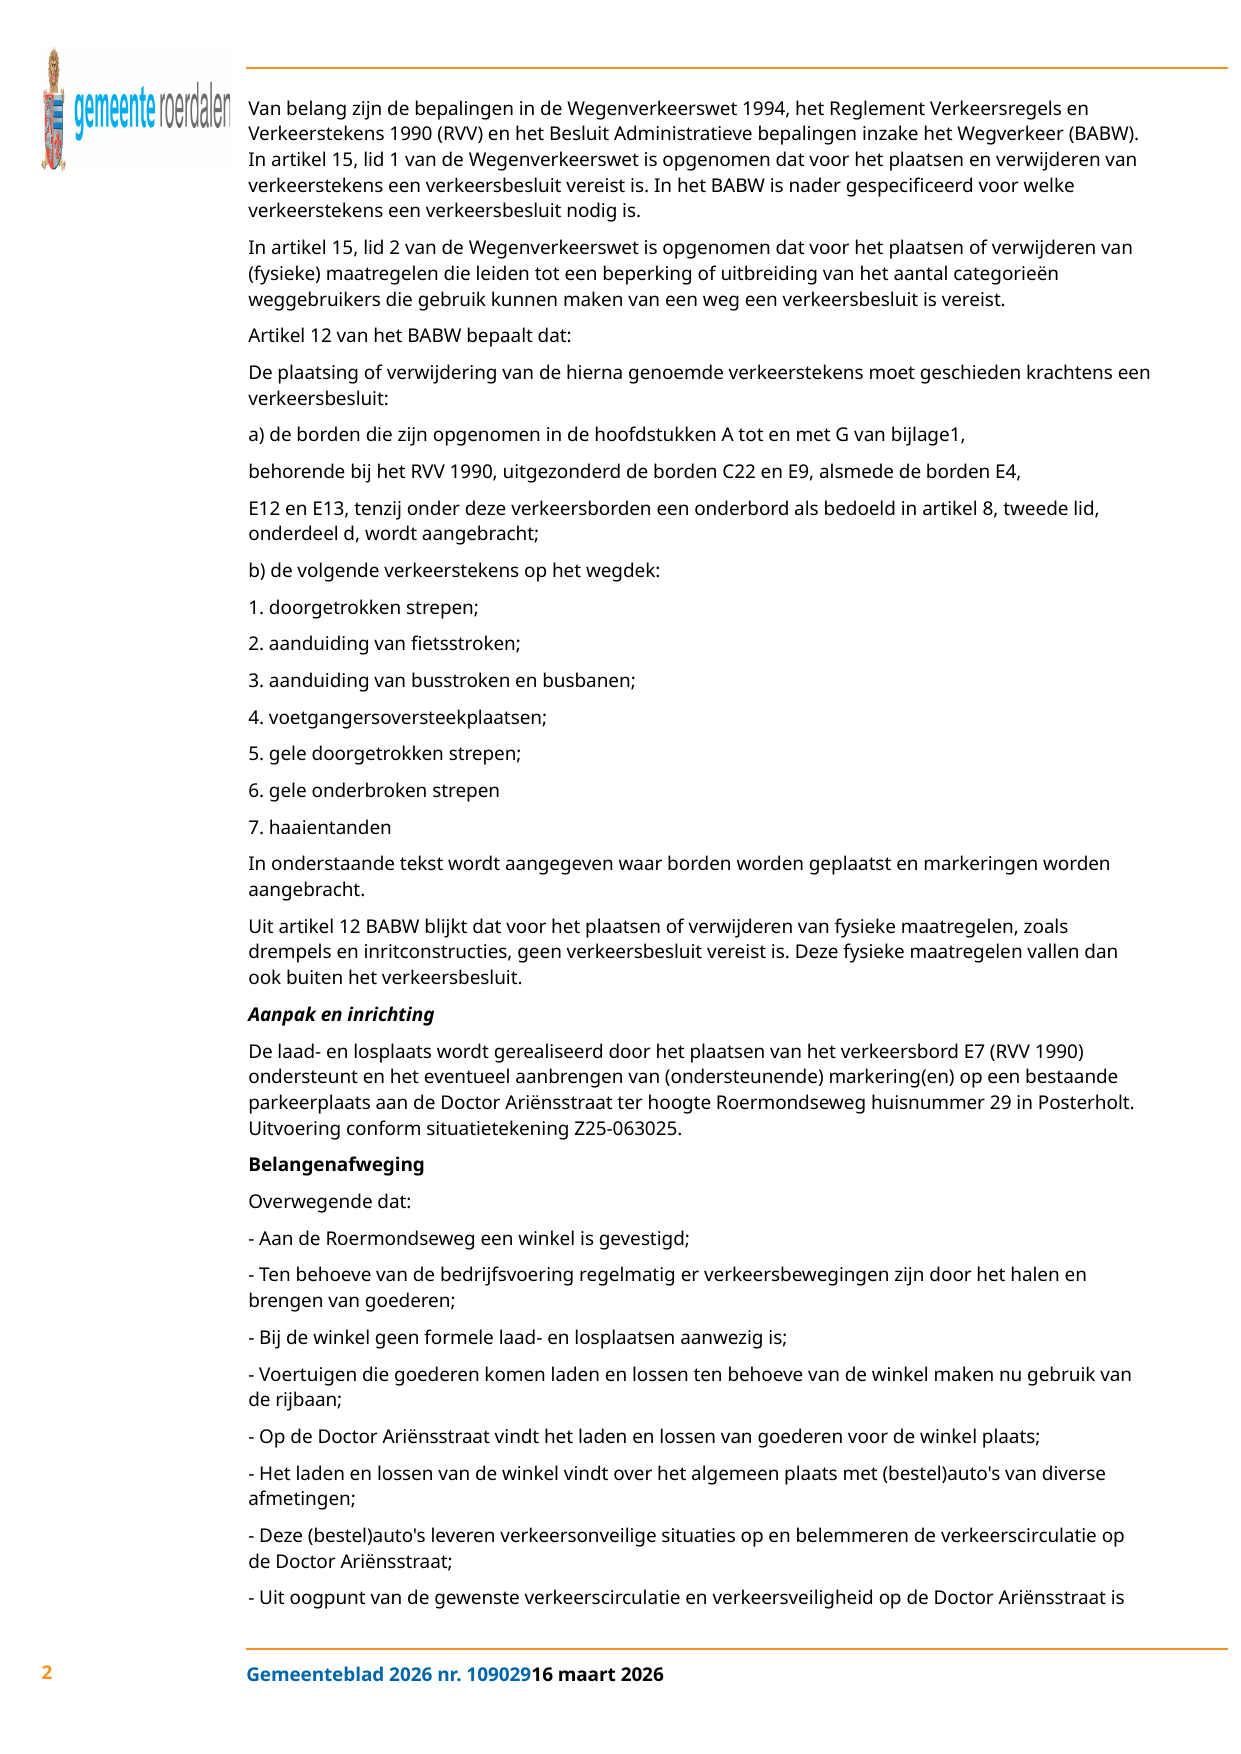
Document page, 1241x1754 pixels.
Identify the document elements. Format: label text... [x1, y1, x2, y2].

text 1. doorgetrokken strepen; [248, 594, 1152, 620]
text 4. voetgangersoversteekplaatsen; [248, 704, 1152, 730]
text - Bij de winkel geen formele laad- en losplaatsen aanwezig is; [248, 1324, 1152, 1350]
text - Ten behoeve van de bedrijfsvoering regelmatig er verkeersbewegingen zijn door het halen en brengen van goederen; [248, 1262, 1152, 1313]
text Overwegende dat: [248, 1188, 1152, 1214]
text 2. aanduiding van fietsstroken; [248, 631, 1152, 656]
text In artikel 15, lid 2 van de Wegenverkeerswet is opgenomen dat voor het plaatsen of verwijderen van (fysieke) maatregelen die leiden tot een beperking of uitbreiding van het aantal categorieën weggebruikers die gebruik kunnen maken van een weg een verkeersbesluit is vereist. [248, 234, 1152, 312]
picture [41, 47, 231, 172]
text Uit artikel 12 BABW blijkt dat voor het plaatsen of verwijderen van fysieke maatregelen, zoals drempels en inritconstructies, geen verkeersbesluit vereist is. Deze fysieke maatregelen vallen dan ook buiten het verkeersbesluit. [248, 913, 1152, 990]
text In onderstaande tekst wordt aangegeven waar borden worden geplaatst en markeringen worden aangebracht. [248, 851, 1152, 902]
text E12 en E13, tenzij onder deze verkeersborden een onderbord als bedoeld in artikel 8, tweede lid, onderdeel d, wordt aangebracht; [248, 495, 1152, 546]
text Belangenafweging [248, 1152, 1152, 1177]
text Van belang zijn de bepalingen in de Wegenverkeerswet 1994, het Reglement Verkeersregels en Verkeerstekens 1990 (RVV) en het Besluit Administratieve bepalingen inzake het Wegverkeer (BABW). In artikel 15, lid 1 van de Wegenverkeerswet is opgenomen dat voor het plaatsen en verwijderen van verkeerstekens een verkeersbesluit vereist is. In het BABW is nader gespecificeerd voor welke verkeerstekens een verkeersbesluit nodig is. [248, 95, 1152, 223]
text a) de borden die zijn opgenomen in de hoofdstukken A tot en met G van bijlage1, [248, 422, 1152, 447]
text - Voertuigen die goederen komen laden en lossen ten behoeve van de winkel maken nu gebruik van de rijbaan; [248, 1361, 1152, 1412]
text b) de volgende verkeerstekens op het wegdek: [248, 557, 1152, 583]
text 7. haaientanden [248, 814, 1152, 840]
text - Uit oogpunt van de gewenste verkeerscirculatie en verkeersveiligheid op de Doctor Ariënsstraat is [248, 1584, 1152, 1610]
text - Op de Doctor Ariënsstraat vindt het laden en lossen van goederen voor de winkel plaats; [248, 1423, 1152, 1449]
text - Aan de Roermondseweg een winkel is gevestigd; [248, 1225, 1152, 1251]
text Artikel 12 van het BABW bepaalt dat: [248, 322, 1152, 348]
text De laad- en losplaats wordt gerealiseerd door het plaatsen van het verkeersbord E7 (RVV 1990) ondersteunt en het eventueel aanbrengen van (ondersteunende) markering(en) op een bestaande parkeerplaats aan de Doctor Ariënsstraat ter hoogte Roermondseweg huisnummer 29 in Posterholt. Uitvoering conform situatietekening Z25-063025. [248, 1038, 1152, 1141]
text behorende bij het RVV 1990, uitgezonderd de borden C22 en E9, alsmede de borden E4, [248, 458, 1152, 484]
text 3. aanduiding van busstroken en busbanen; [248, 667, 1152, 693]
text Aanpak en inrichting [248, 1001, 1152, 1027]
text 5. gele doorgetrokken strepen; [248, 741, 1152, 766]
text 6. gele onderbroken strepen [248, 777, 1152, 803]
text De plaatsing of verwijdering van de hierna genoemde verkeerstekens moet geschieden krachtens een verkeersbesluit: [248, 359, 1152, 411]
text - Het laden en lossen van de winkel vindt over het algemeen plaats met (bestel)auto's van diverse afmetingen; [248, 1460, 1152, 1511]
text - Deze (bestel)auto's leveren verkeersonveilige situaties op en belemmeren de verkeerscirculatie op de Doctor Ariënsstraat; [248, 1522, 1152, 1574]
